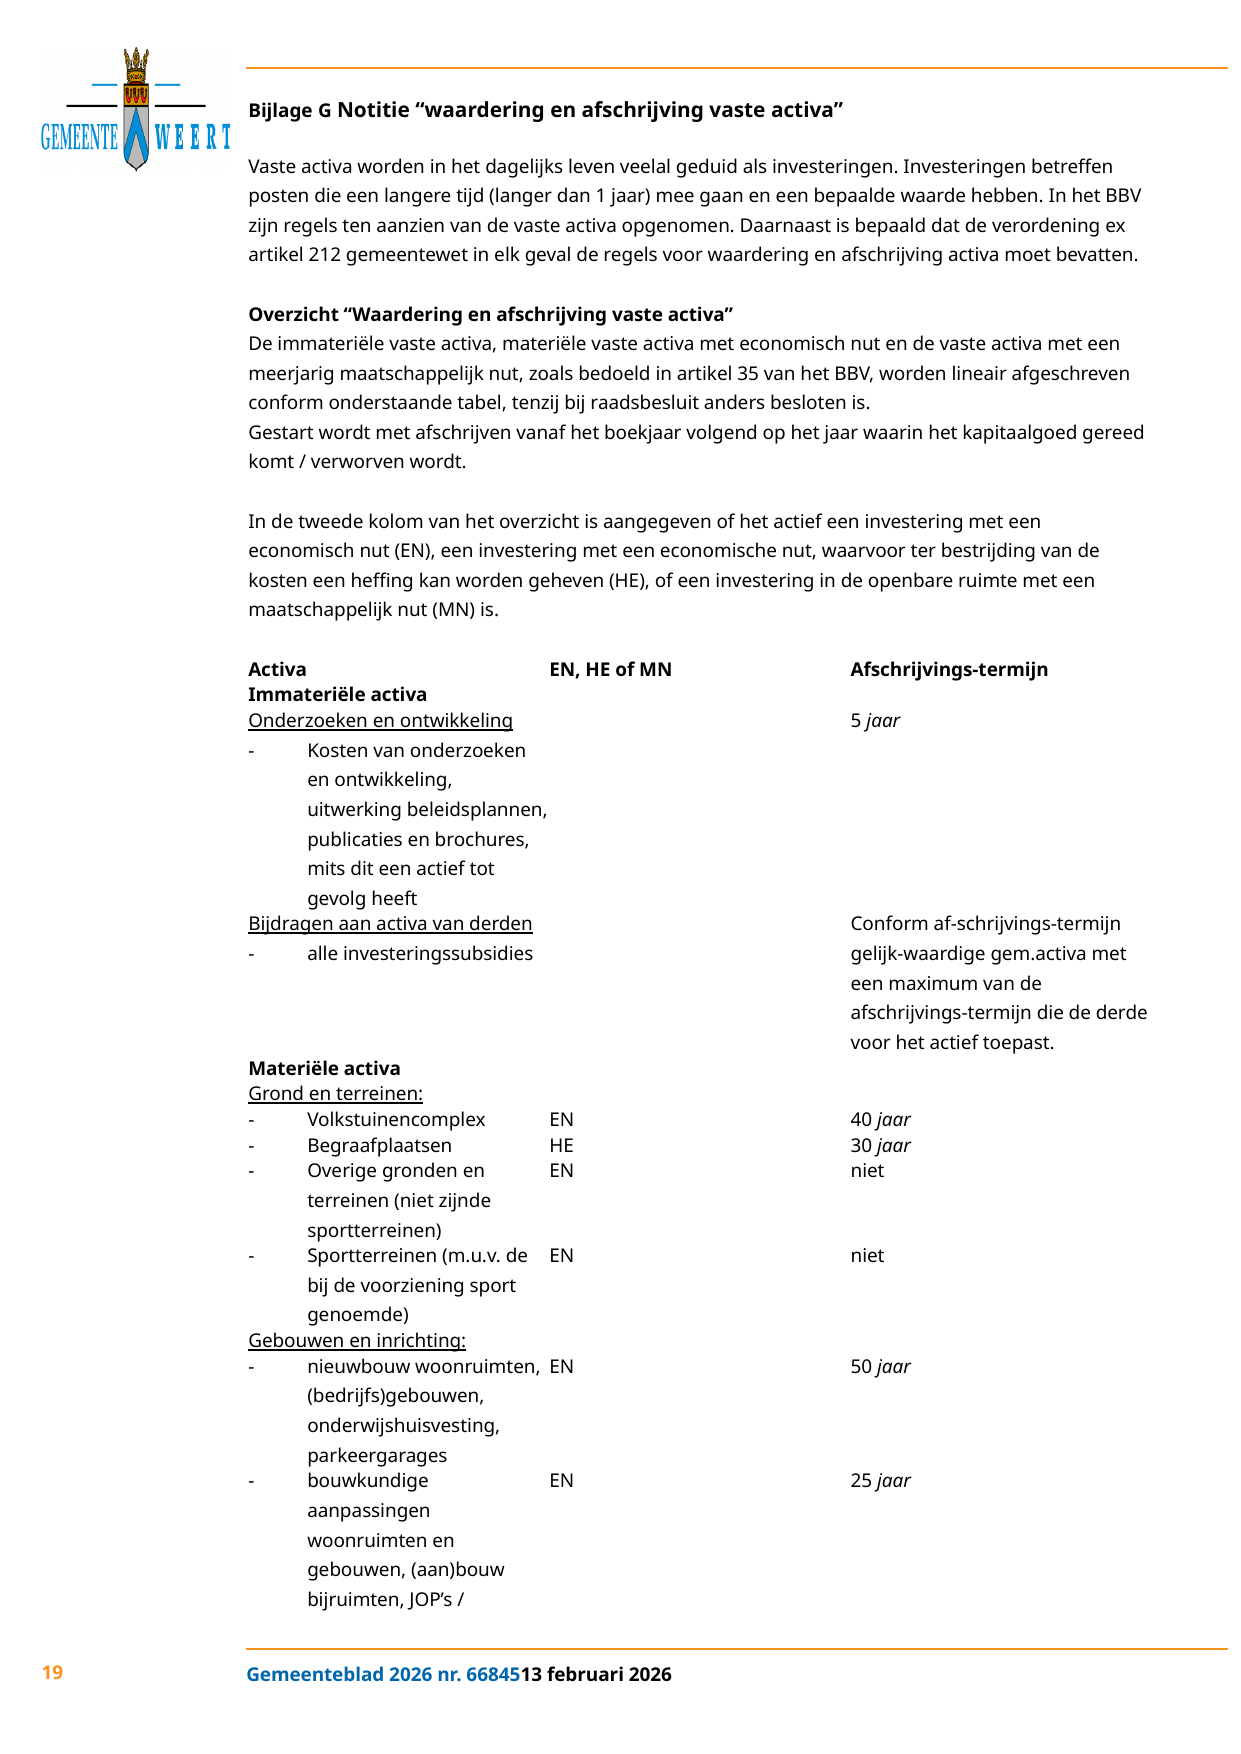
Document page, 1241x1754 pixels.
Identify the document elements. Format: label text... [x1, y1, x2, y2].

table_cell [850, 682, 1152, 707]
table_header Activa [248, 656, 549, 682]
table_cell bouwkundige aanpassingen woonruimten en gebouwen, (aan)bouw bijruimten, JOP’s / [248, 1468, 549, 1612]
table_cell 40 jaar [850, 1106, 1152, 1132]
table_cell Gebouwen en inrichting: [248, 1328, 549, 1353]
table_cell EN [549, 1353, 850, 1468]
table_cell EN [549, 1158, 850, 1242]
table_cell [850, 1328, 1152, 1353]
table_cell EN [549, 1468, 850, 1612]
text In de tweede kolom van het overzicht is aangegeven of het actief een investering met een economisch nut (EN), een investering met een economische nut, waarvoor ter bestrijding van de kosten een heffing kan worden geheven (HE), of een investering in de openbare ruimte met een maatschappelijk nut (MN) is. [248, 508, 1152, 622]
table_cell 5 jaar [850, 708, 1152, 911]
text Overzicht “Waardering en afschrijving vaste activa” [248, 301, 1152, 327]
table_cell [549, 911, 850, 1055]
text Bijlage G Notitie “waardering en afschrijving vaste activa” [248, 95, 1152, 123]
picture [41, 47, 231, 172]
table_cell Onderzoeken en ontwikkeling Kosten van onderzoeken en ontwikkeling, uitwerking beleidsplannen, publicaties en brochures, mits dit een actief tot gevolg heeft [248, 708, 549, 911]
table_cell Bijdragen aan activa van derden alle investeringssubsidies [248, 911, 549, 1055]
table_cell [549, 682, 850, 707]
text De immateriële vaste activa, materiële vaste activa met economisch nut en de vaste activa met een meerjarig maatschappelijk nut, zoals bedoeld in artikel 35 van het BBV, worden lineair afgeschreven conform onderstaande tabel, tenzij bij raadsbesluit anders besloten is. [248, 330, 1152, 415]
table_cell Immateriële activa [248, 682, 549, 707]
table_cell niet [850, 1158, 1152, 1242]
table_cell Conform af-schrijvings-termijn gelijk-waardige gem.activa met een maximum van de afschrijvings-termijn die de derde voor het actief toepast. [850, 911, 1152, 1055]
table_cell [850, 1055, 1152, 1080]
table_cell EN [549, 1243, 850, 1327]
table_cell 25 jaar [850, 1468, 1152, 1612]
table_cell EN [549, 1106, 850, 1132]
text Gestart wordt met afschrijven vanaf het boekjaar volgend op het jaar waarin het kapitaalgoed gereed komt / verworven wordt. [248, 419, 1152, 474]
table_cell [549, 1080, 850, 1106]
table_cell niet [850, 1243, 1152, 1327]
table_cell 30 jaar [850, 1132, 1152, 1158]
table_cell nieuwbouw woonruimten, (bedrijfs)gebouwen, onderwijshuisvesting, parkeergarages [248, 1353, 549, 1468]
table_cell HE [549, 1132, 850, 1158]
table_cell Sportterreinen (m.u.v. de bij de voorziening sport genoemde) [248, 1243, 549, 1327]
table_cell Grond en terreinen: [248, 1080, 549, 1106]
table_cell Materiële activa [248, 1055, 549, 1080]
table_header Afschrijvings-termijn [850, 656, 1152, 682]
table_cell [549, 1328, 850, 1353]
table_cell [549, 1055, 850, 1080]
table_cell [850, 1080, 1152, 1106]
table_header EN, HE of MN [549, 656, 850, 682]
table_cell Overige gronden en terreinen (niet zijnde sportterreinen) [248, 1158, 549, 1242]
text Vaste activa worden in het dagelijks leven veelal geduid als investeringen. Investeringen betreffen posten die een langere tijd (langer dan 1 jaar) mee gaan en een bepaalde waarde hebben. In het BBV zijn regels ten aanzien van de vaste activa opgenomen. Daarnaast is bepaald dat de verordening ex artikel 212 gemeentewet in elk geval de regels voor waardering en afschrijving activa moet bevatten. [248, 153, 1152, 267]
table_cell Volkstuinencomplex [248, 1106, 549, 1132]
table_cell Begraafplaatsen [248, 1132, 549, 1158]
table_cell 50 jaar [850, 1353, 1152, 1468]
table_cell [549, 708, 850, 911]
